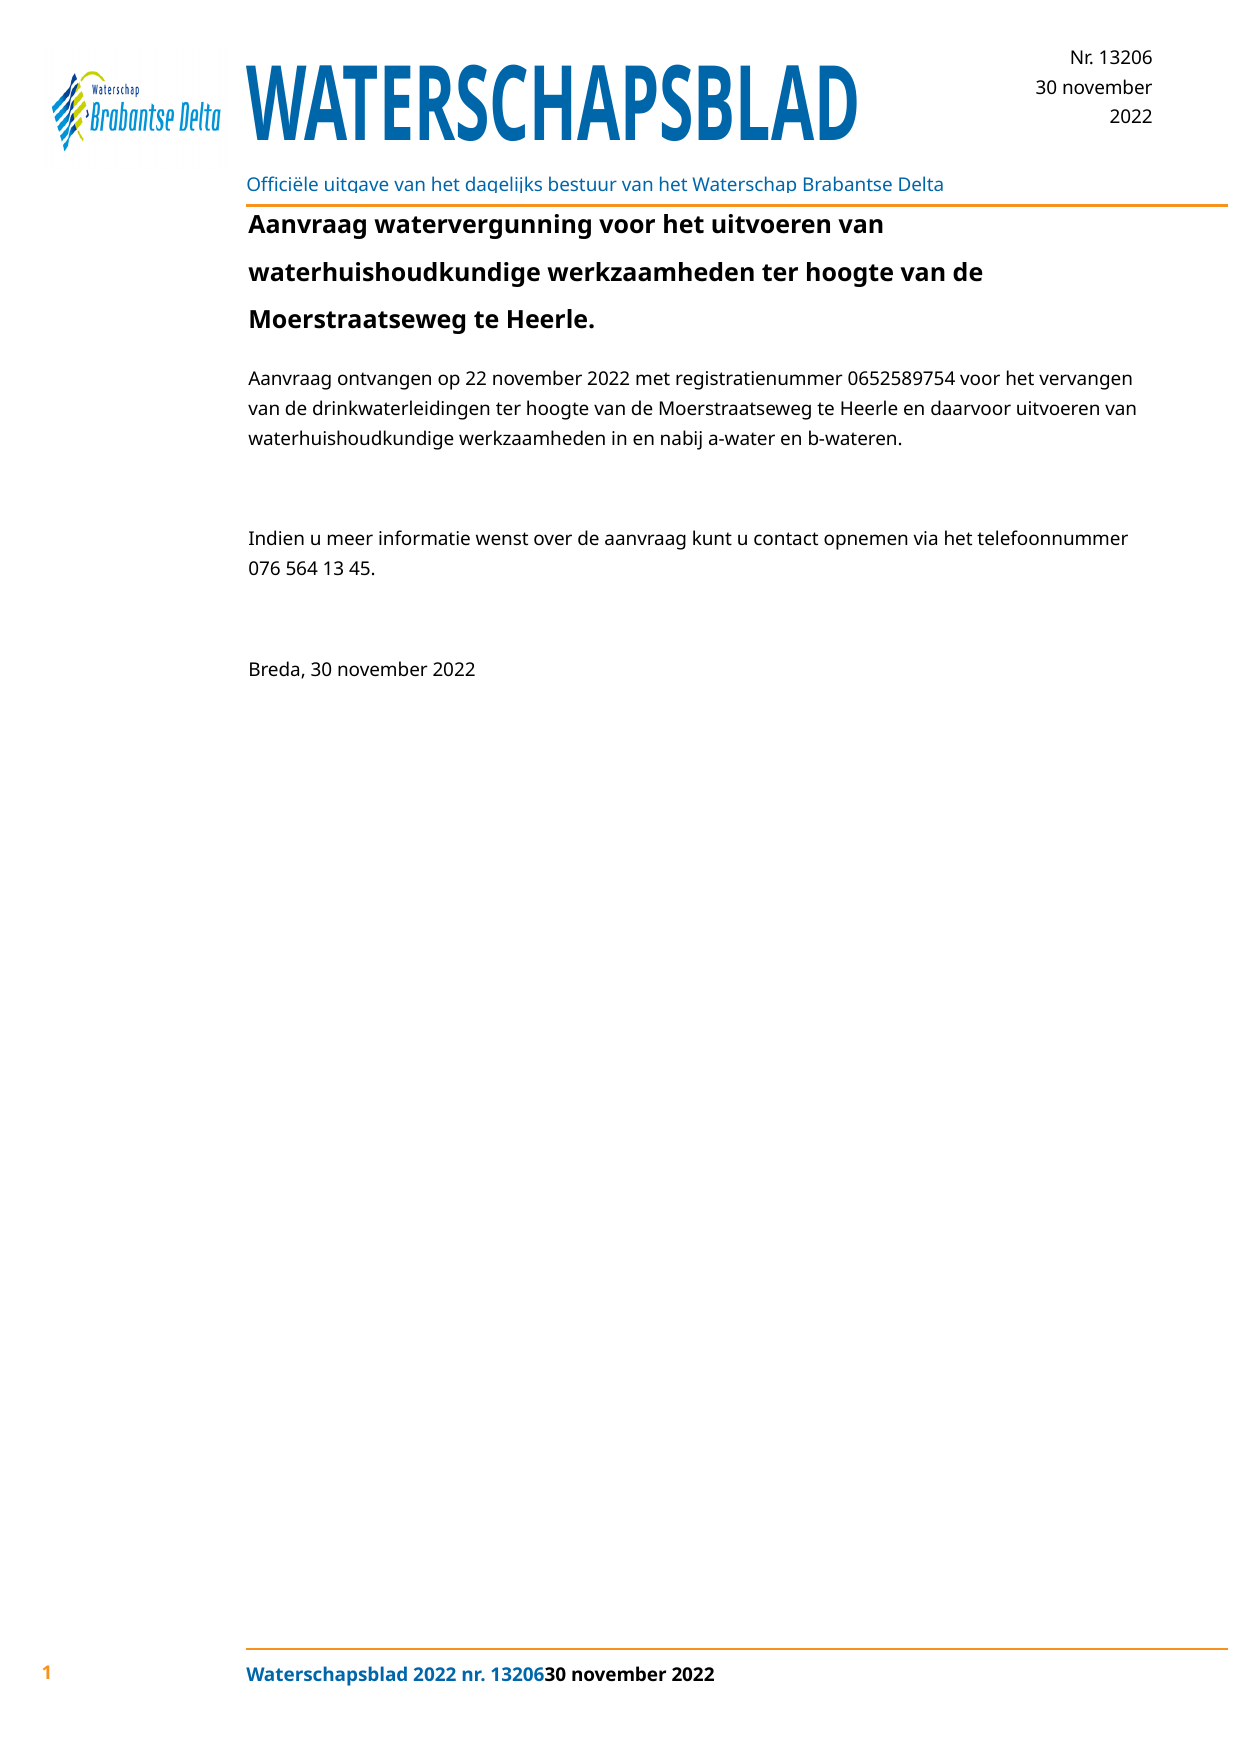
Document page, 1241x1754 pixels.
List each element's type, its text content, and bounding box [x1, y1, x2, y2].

picture [41, 47, 231, 172]
text Aanvraag watervergunning voor het uitvoeren van waterhuishoudkundige werkzaamheden ter hoogte van de Moerstraatseweg te Heerle. [248, 207, 1152, 336]
text Breda, 30 november 2022 [248, 656, 1152, 682]
text Aanvraag ontvangen op 22 november 2022 met registratienummer 0652589754 voor het vervangen van de drinkwaterleidingen ter hoogte van de Moerstraatseweg te Heerle en daarvoor uitvoeren van waterhuishoudkundige werkzaamheden in en nabij a-water en b-wateren. [248, 366, 1152, 450]
text Indien u meer informatie wenst over de aanvraag kunt u contact opnemen via het telefoonnummer 076 564 13 45. [248, 526, 1152, 581]
